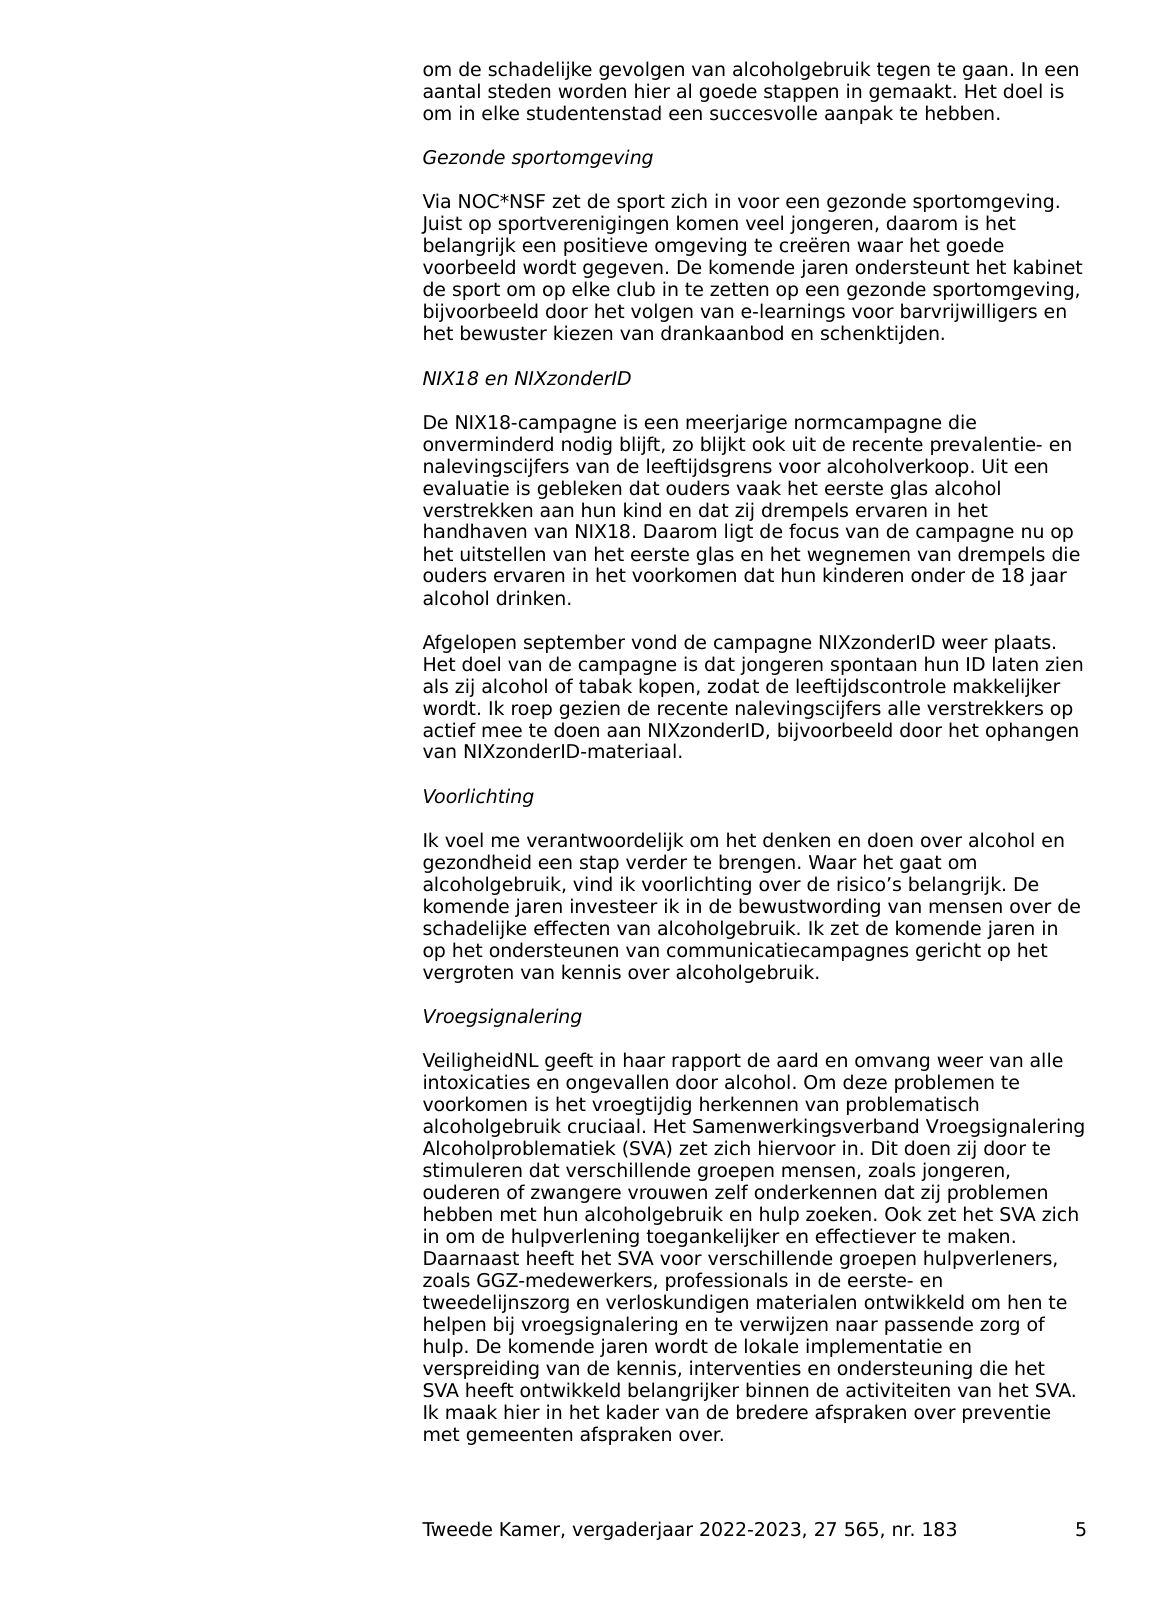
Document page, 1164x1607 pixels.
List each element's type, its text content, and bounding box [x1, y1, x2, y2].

text Ik voel me verantwoordelijk om het denken en doen over alcohol en gezondheid een stap verder te brengen. Waar het gaat om alcoholgebruik, vind ik voorlichting over de risico’s belangrijk. De komende jaren investeer ik in de bewustwording van mensen over de schadelijke effecten van alcoholgebruik. Ik zet de komende jaren in op het ondersteunen van communicatiecampagnes gericht op het vergroten van kennis over alcoholgebruik. [422, 830, 1087, 984]
text om de schadelijke gevolgen van alcoholgebruik tegen te gaan. In een aantal steden worden hier al goede stappen in gemaakt. Het doel is om in elke studentenstad een succesvolle aanpak te hebben. [422, 59, 1087, 125]
text VeiligheidNL geeft in haar rapport de aard en omvang weer van alle intoxicaties en ongevallen door alcohol. Om deze problemen te voorkomen is het vroegtijdig herkennen van problematisch alcoholgebruik cruciaal. Het Samenwerkingsverband Vroegsignalering Alcoholproblematiek (SVA) zet zich hiervoor in. Dit doen zij door te stimuleren dat verschillende groepen mensen, zoals jongeren, ouderen of zwangere vrouwen zelf onderkennen dat zij problemen hebben met hun alcoholgebruik en hulp zoeken. Ook zet het SVA zich in om de hulpverlening toegankelijker en effectiever te maken. Daarnaast heeft het SVA voor verschillende groepen hulpverleners, zoals GGZ-medewerkers, professionals in de eerste- en tweedelijnszorg en verloskundigen materialen ontwikkeld om hen te helpen bij vroegsignalering en te verwijzen naar passende zorg of hulp. De komende jaren wordt de lokale implementatie en verspreiding van de kennis, interventies en ondersteuning die het SVA heeft ontwikkeld belangrijker binnen de activiteiten van het SVA. Ik maak hier in het kader van de bredere afspraken over preventie met gemeenten afspraken over. [422, 1050, 1087, 1446]
subtitle NIX18 en NIXzonderID [422, 367, 1087, 389]
subtitle Voorlichting [422, 786, 1087, 808]
text Via NOC*NSF zet de sport zich in voor een gezonde sportomgeving. Juist op sportverenigingen komen veel jongeren, daarom is het belangrijk een positieve omgeving te creëren waar het goede voorbeeld wordt gegeven. De komende jaren ondersteunt het kabinet de sport om op elke club in te zetten op een gezonde sportomgeving, bijvoorbeeld door het volgen van e-learnings voor barvrijwilligers en het bewuster kiezen van drankaanbod en schenktijden. [422, 191, 1087, 345]
text Afgelopen september vond de campagne NIXzonderID weer plaats. Het doel van de campagne is dat jongeren spontaan hun ID laten zien als zij alcohol of tabak kopen, zodat de leeftijdscontrole makkelijker wordt. Ik roep gezien de recente nalevingscijfers alle verstrekkers op actief mee te doen aan NIXzonderID, bijvoorbeeld door het ophangen van NIXzonderID-materiaal. [422, 632, 1087, 763]
subtitle Gezonde sportomgeving [422, 147, 1087, 169]
subtitle Vroegsignalering [422, 1006, 1087, 1028]
text De NIX18-campagne is een meerjarige normcampagne die onverminderd nodig blijft, zo blijkt ook uit de recente prevalentie- en nalevingscijfers van de leeftijdsgrens voor alcoholverkoop. Uit een evaluatie is gebleken dat ouders vaak het eerste glas alcohol verstrekken aan hun kind en dat zij drempels ervaren in het handhaven van NIX18. Daarom ligt de focus van de campagne nu op het uitstellen van het eerste glas en het wegnemen van drempels die ouders ervaren in het voorkomen dat hun kinderen onder de 18 jaar alcohol drinken. [422, 412, 1087, 609]
